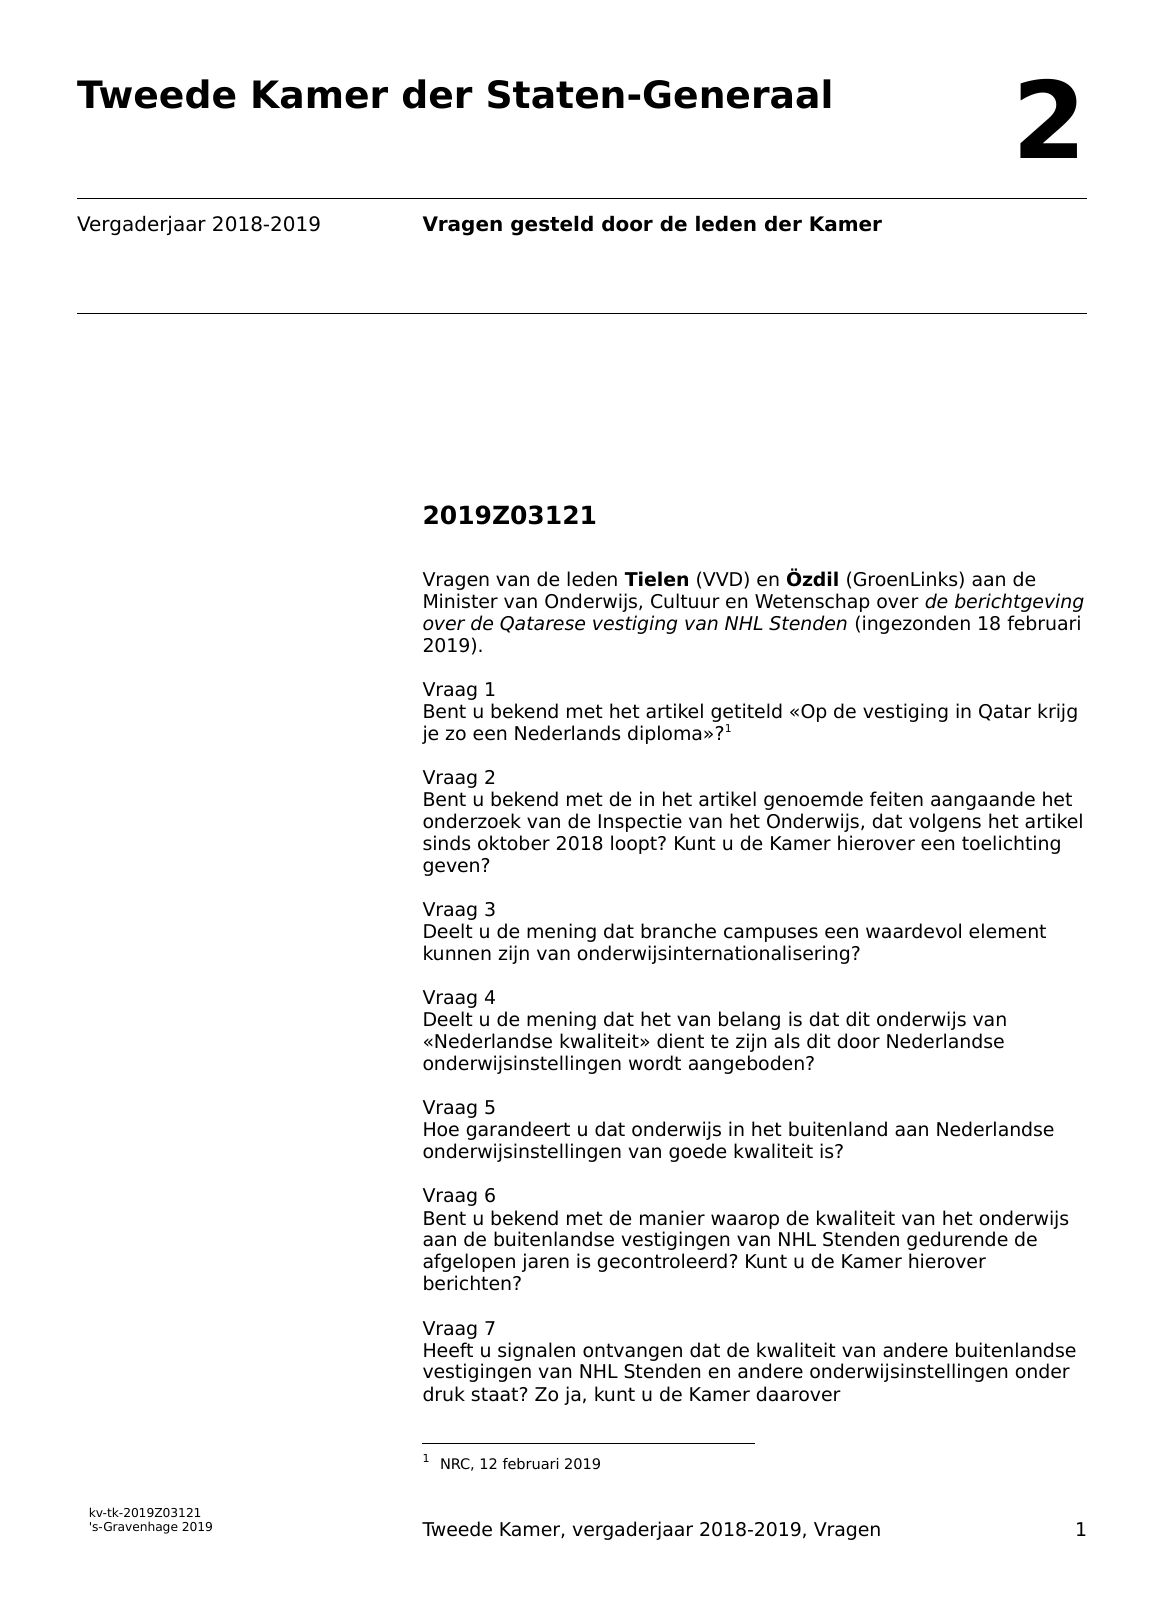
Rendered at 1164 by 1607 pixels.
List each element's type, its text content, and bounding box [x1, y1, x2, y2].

text Vraag 6 [422, 1185, 1087, 1207]
text 2019Z03121 [422, 501, 1087, 531]
table_header Tweede Kamer der Staten-Generaal [77, 59, 886, 198]
text Deelt u de mening dat het van belang is dat dit onderwijs van «Nederlandse kwaliteit» dient te zijn als dit door Nederlandse onderwijsinstellingen wordt aangeboden? [422, 1009, 1087, 1075]
text Heeft u signalen ontvangen dat de kwaliteit van andere buitenlandse vestigingen van NHL Stenden en andere onderwijsinstellingen onder druk staat? Zo ja, kunt u de Kamer daarover [422, 1339, 1087, 1405]
text Vraag 4 [422, 987, 1087, 1009]
text 's-Gravenhage 2019 [88, 1520, 323, 1534]
text Vraag 3 [422, 899, 1087, 921]
text Vraag 5 [422, 1097, 1087, 1119]
text Bent u bekend met het artikel getiteld «Op de vestiging in Qatar krijg je zo een Nederlands diploma»? [422, 701, 1087, 745]
text Vraag 7 [422, 1317, 1087, 1339]
text Hoe garandeert u dat onderwijs in het buitenland aan Nederlandse onderwijsinstellingen van goede kwaliteit is? [422, 1119, 1087, 1163]
text kv-tk-2019Z03121 [88, 1506, 323, 1520]
text NRC, 12 februari 2019 [422, 1452, 1087, 1474]
table_header 2 [886, 59, 1087, 198]
text Deelt u de mening dat branche campuses een waardevol element kunnen zijn van onderwijsinternationalisering? [422, 921, 1087, 965]
table_cell Vergaderjaar 2018-2019 [77, 199, 422, 313]
text Vraag 2 [422, 767, 1087, 789]
table_cell Vragen gesteld door de leden der Kamer [422, 199, 1087, 313]
text Bent u bekend met de in het artikel genoemde feiten aangaande het onderzoek van de Inspectie van het Onderwijs, dat volgens het artikel sinds oktober 2018 loopt? Kunt u de Kamer hierover een toelichting geven? [422, 789, 1087, 877]
text Vragen van de leden Tielen (VVD) en Özdil (GroenLinks) aan de Minister van Onderwijs, Cultuur en Wetenschap over de berichtgeving over de Qatarese vestiging van NHL Stenden (ingezonden 18 februari 2019). [422, 569, 1087, 657]
text Bent u bekend met de manier waarop de kwaliteit van het onderwijs aan de buitenlandse vestigingen van NHL Stenden gedurende de afgelopen jaren is gecontroleerd? Kunt u de Kamer hierover berichten? [422, 1207, 1087, 1295]
text Vraag 1 [422, 679, 1087, 701]
